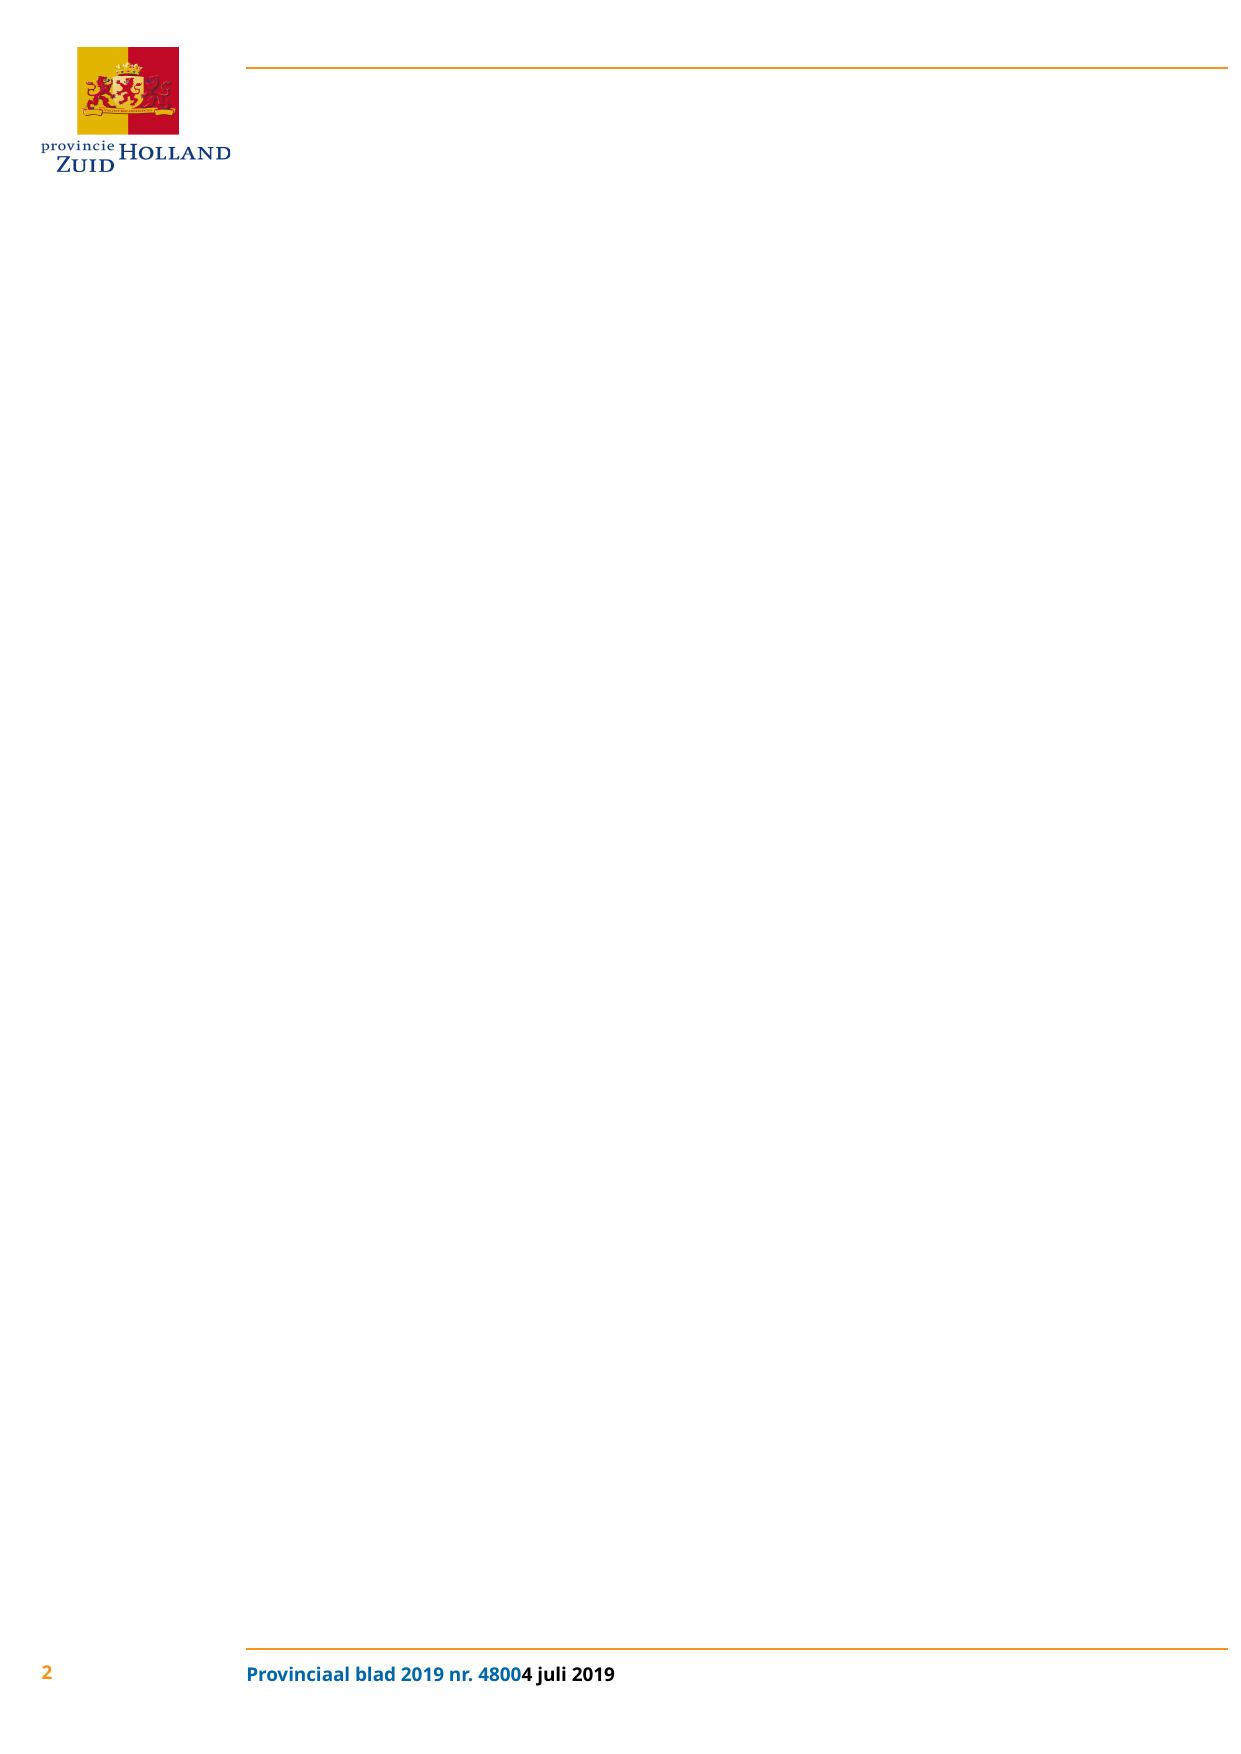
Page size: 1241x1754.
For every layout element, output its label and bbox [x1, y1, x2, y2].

picture [41, 47, 231, 172]
